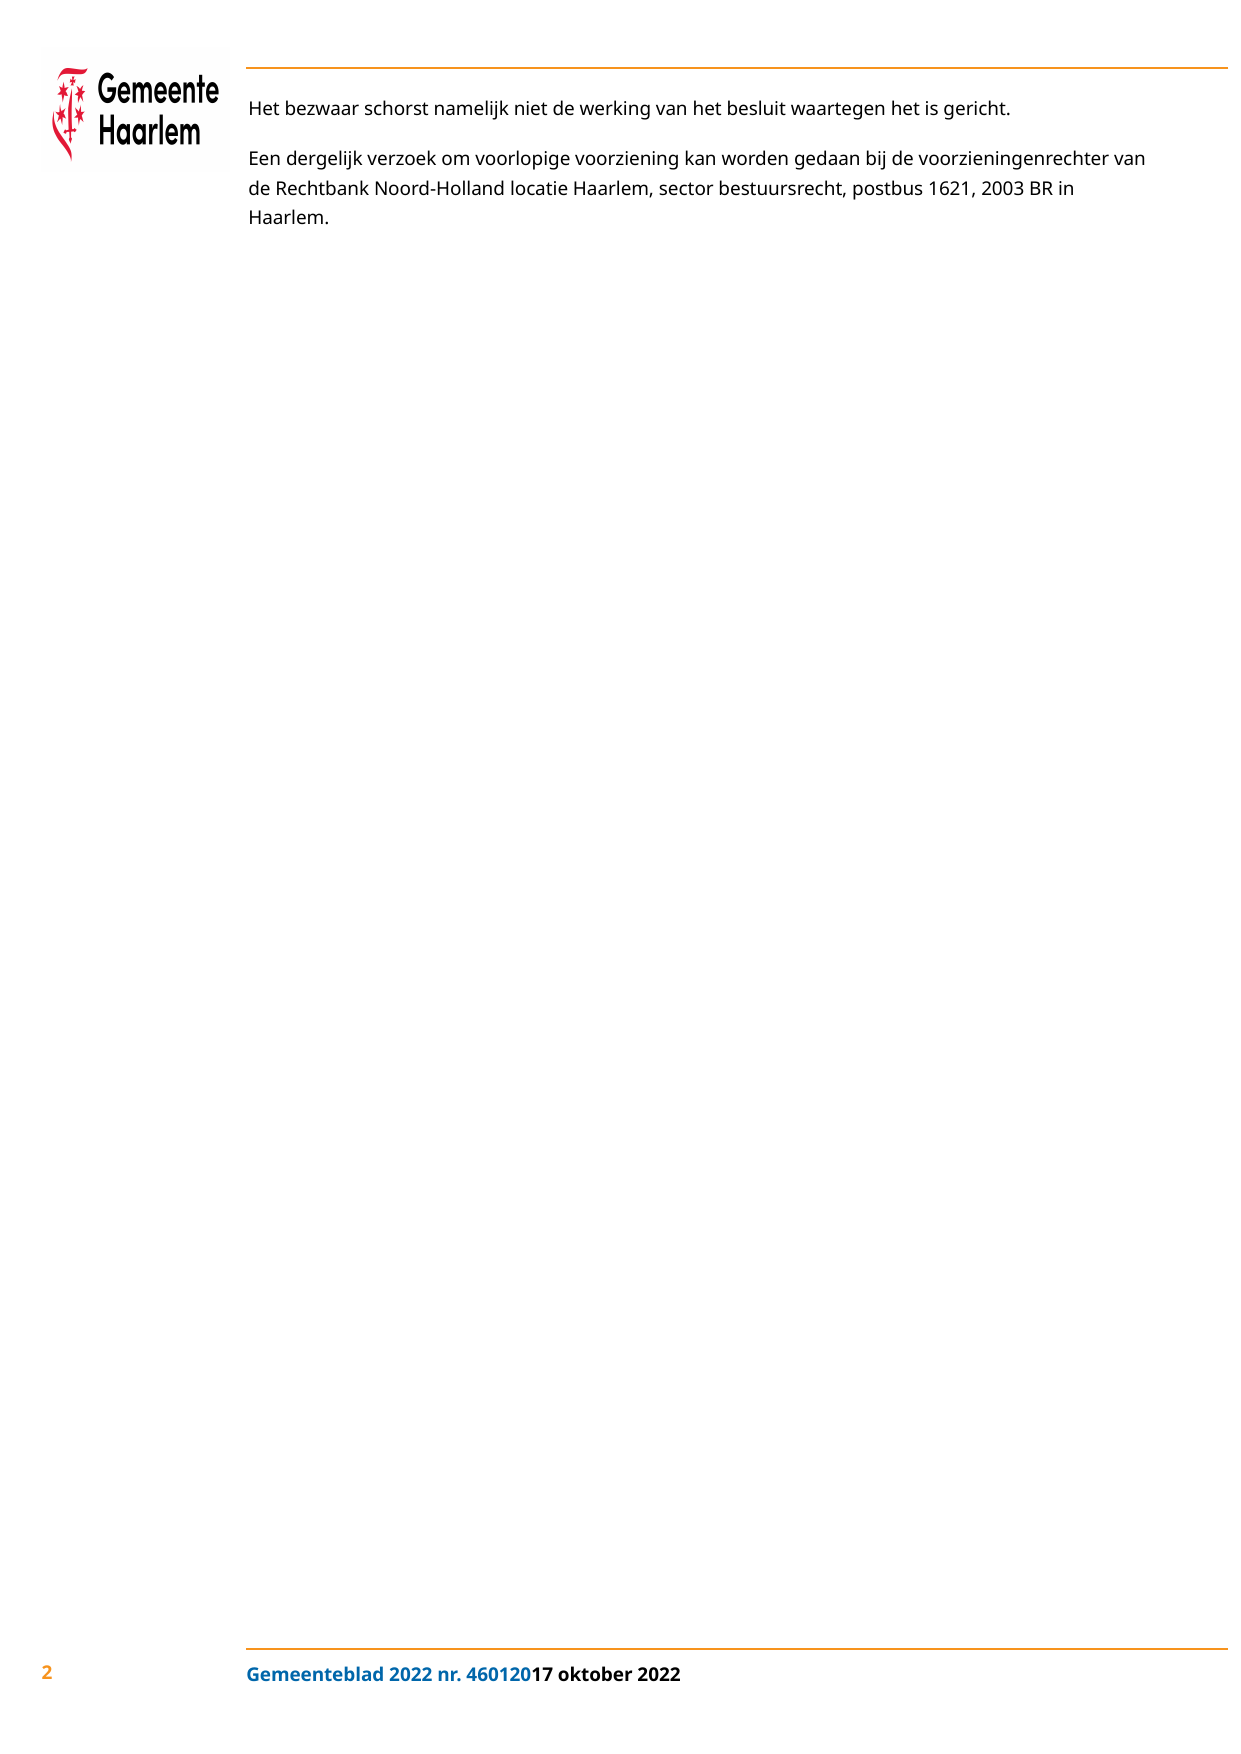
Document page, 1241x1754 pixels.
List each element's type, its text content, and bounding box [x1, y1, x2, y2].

text Een dergelijk verzoek om voorlopige voorziening kan worden gedaan bij de voorzieningenrechter van de Rechtbank Noord-Holland locatie Haarlem, sector bestuursrecht, postbus 1621, 2003 BR in Haarlem. [248, 145, 1152, 230]
text Het bezwaar schorst namelijk niet de werking van het besluit waartegen het is gericht. [248, 95, 1152, 121]
picture [41, 47, 231, 172]
